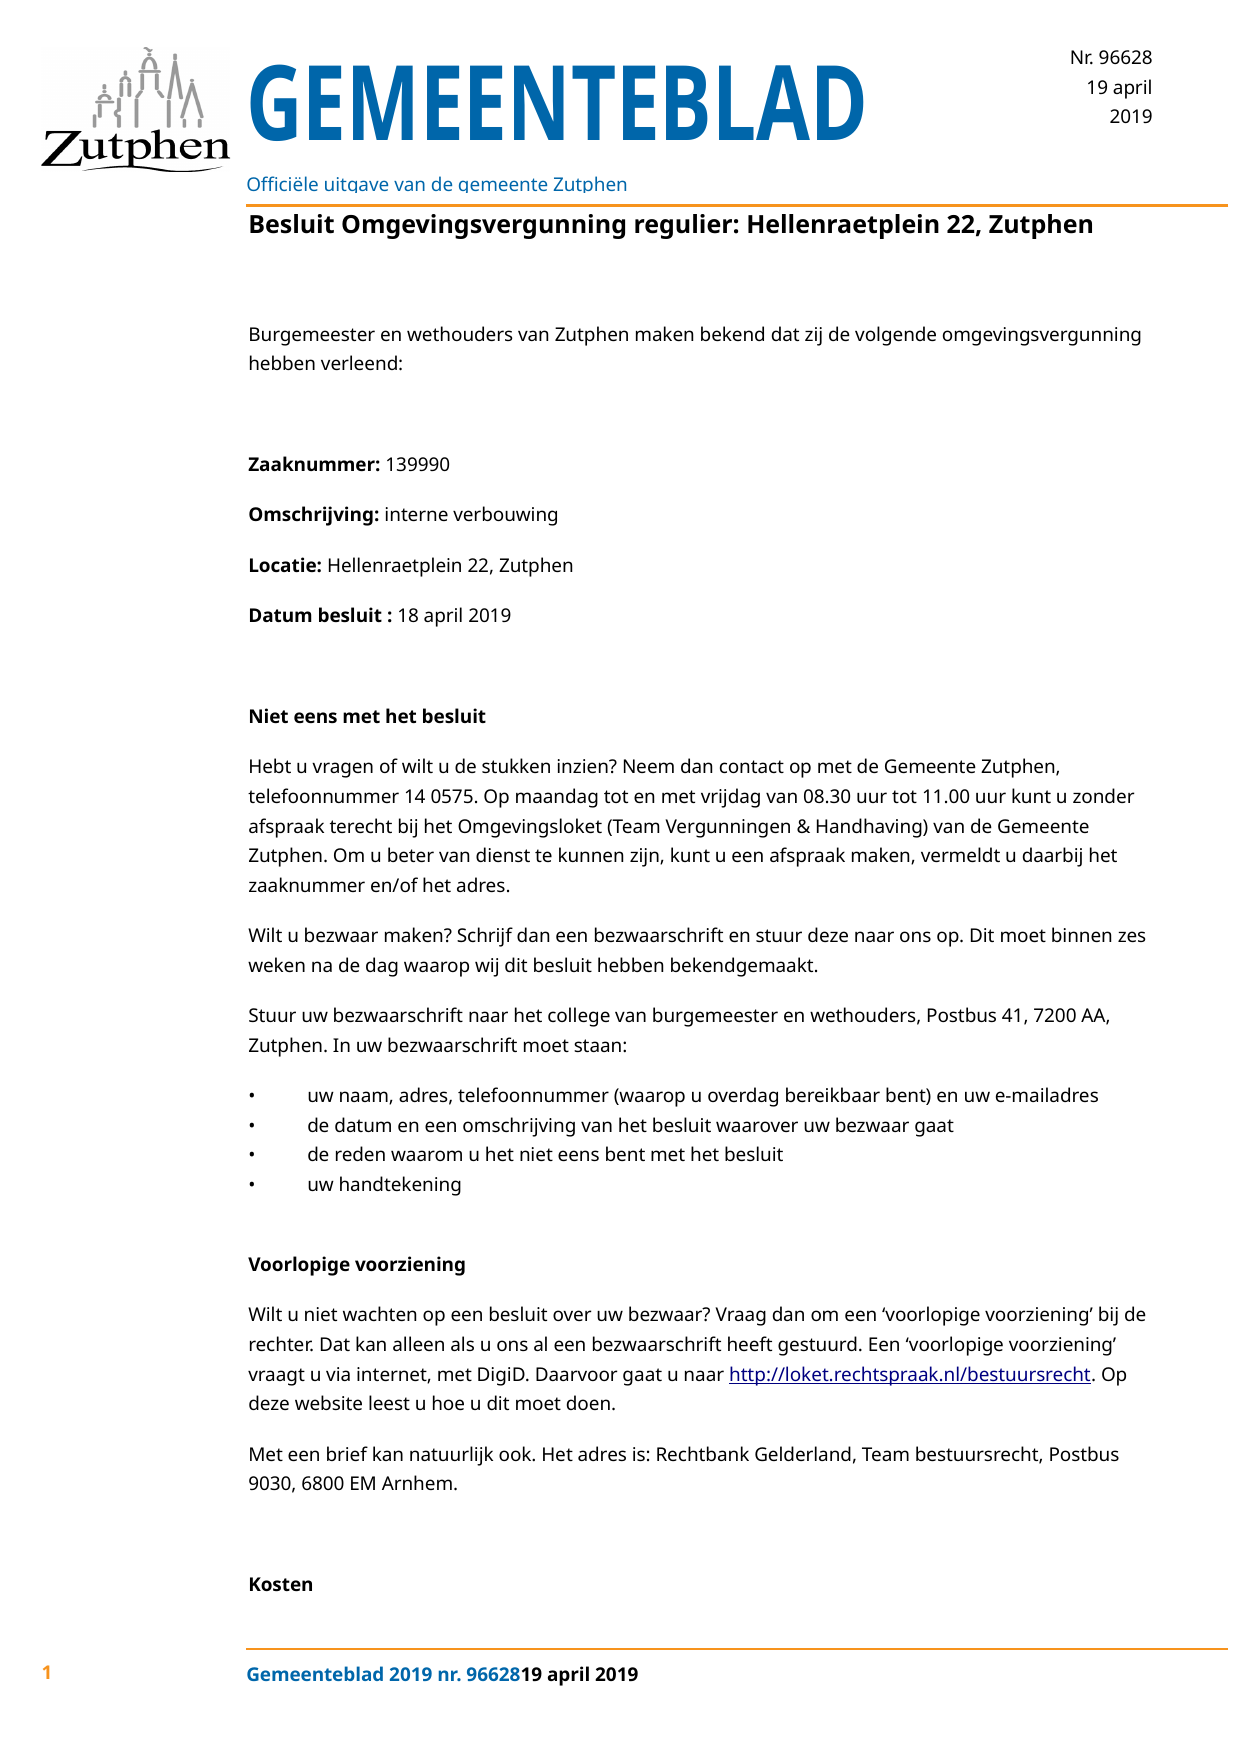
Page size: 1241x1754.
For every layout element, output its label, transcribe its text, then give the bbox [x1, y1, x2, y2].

text Burgemeester en wethouders van Zutphen maken bekend dat zij de volgende omgevingsvergunning hebben verleend: [248, 321, 1152, 376]
picture [41, 47, 231, 172]
text Met een brief kan natuurlijk ook. Het adres is: Rechtbank Gelderland, Team bestuursrecht, Postbus 9030, 6800 EM Arnhem. [248, 1441, 1152, 1496]
text Wilt u bezwaar maken? Schrijf dan een bezwaarschrift en stuur deze naar ons op. Dit moet binnen zes weken na de dag waarop wij dit besluit hebben bekendgemaakt. [248, 922, 1152, 978]
text Hebt u vragen of wilt u de stukken inzien? Neem dan contact op met de Gemeente Zutphen, telefoonnummer 14 0575. Op maandag tot en met vrijdag van 08.30 uur tot 11.00 uur kunt u zonder afspraak terecht bij het Omgevingsloket (Team Vergunningen & Handhaving) van de Gemeente Zutphen. Om u beter van dienst te kunnen zijn, kunt u een afspraak maken, vermeldt u daarbij het zaaknummer en/of het adres. [248, 754, 1152, 898]
list uw handtekening [248, 1171, 1152, 1197]
text Niet eens met het besluit [248, 703, 1152, 729]
text Datum besluit : 18 april 2019 [248, 602, 1152, 628]
text Zaaknummer: 139990 [248, 451, 1152, 477]
text Kosten [248, 1571, 1152, 1597]
list uw naam, adres, telefoonnummer (waarop u overdag bereikbaar bent) en uw e-mailadres [248, 1082, 1152, 1108]
text Wilt u niet wachten op een besluit over uw bezwaar? Vraag dan om een ‘voorlopige voorziening’ bij de rechter. Dat kan alleen als u ons al een bezwaarschrift heeft gestuurd. Een ‘voorlopige voorziening’ vraagt u via internet, met DigiD. Daarvoor gaat u naar http://loket.rechtspraak.nl/bestuursrecht. Op deze website leest u hoe u dit moet doen. [248, 1302, 1152, 1416]
text Stuur uw bezwaarschrift naar het college van burgemeester en wethouders, Postbus 41, 7200 AA, Zutphen. In uw bezwaarschrift moet staan: [248, 1002, 1152, 1058]
text Besluit Omgevingsvergunning regulier: Hellenraetplein 22, Zutphen [248, 207, 1152, 241]
list de reden waarom u het niet eens bent met het besluit [248, 1142, 1152, 1167]
text Locatie: Hellenraetplein 22, Zutphen [248, 552, 1152, 578]
text Voorlopige voorziening [248, 1251, 1152, 1277]
list de datum en een omschrijving van het besluit waarover uw bezwaar gaat [248, 1112, 1152, 1138]
text Omschrijving: interne verbouwing [248, 502, 1152, 527]
